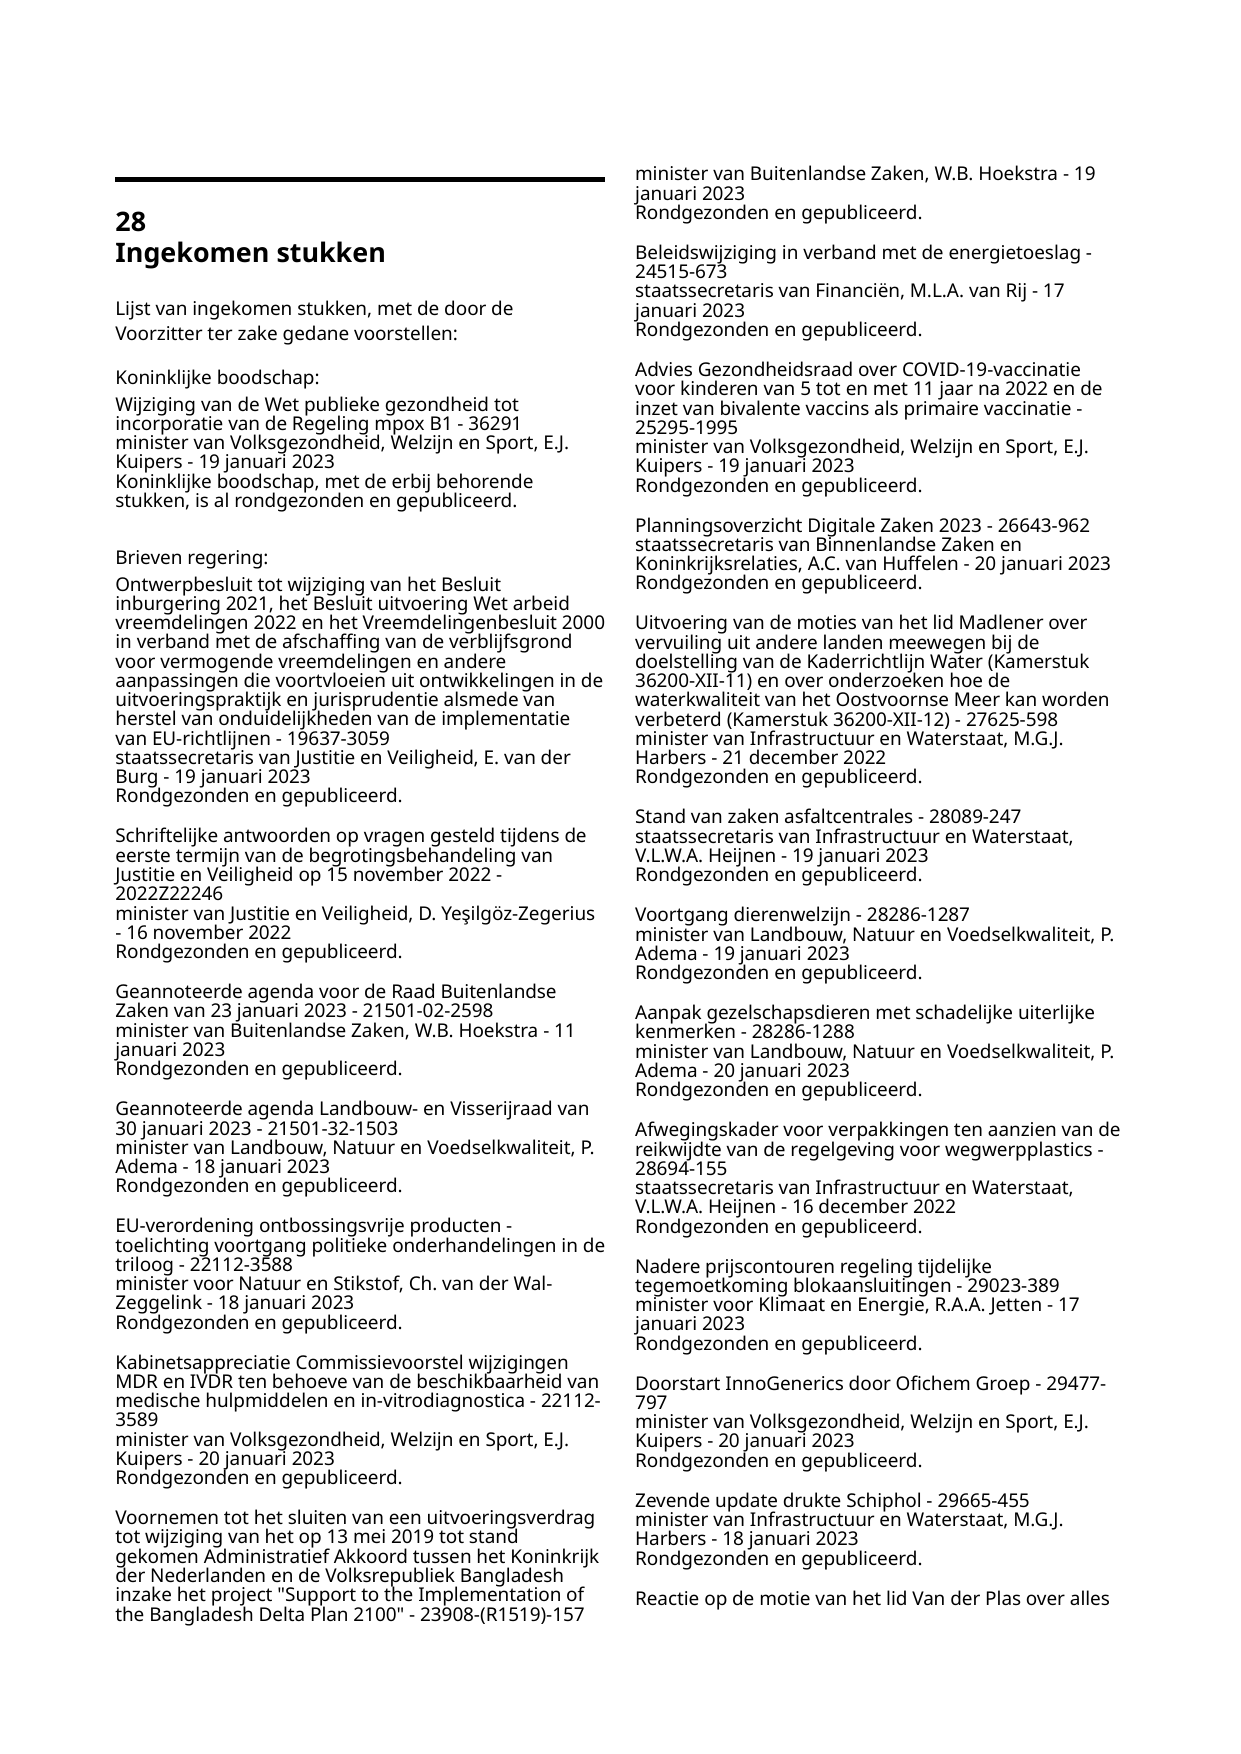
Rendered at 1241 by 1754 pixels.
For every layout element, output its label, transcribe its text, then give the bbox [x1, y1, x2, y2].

text minister voor Natuur en Stikstof, Ch. van der Wal-Zeggelink - 18 januari 2023 [115, 1275, 605, 1314]
text Schriftelijke antwoorden op vragen gesteld tijdens de eerste termijn van de begrotingsbehandeling van Justitie en Veiligheid op 15 november 2022 - 2022Z22246 [115, 827, 605, 904]
text minister van Landbouw, Natuur en Voedselkwaliteit, P. Adema - 20 januari 2023 [635, 1043, 1125, 1081]
text Rondgezonden en gepubliceerd. [115, 1177, 605, 1197]
text Wijziging van de Wet publieke gezondheid tot incorporatie van de Regeling mpox B1 - 36291 [115, 396, 605, 434]
text minister voor Klimaat en Energie, R.A.A. Jetten - 17 januari 2023 [635, 1296, 1125, 1335]
text Beleidswijziging in verband met de energietoeslag - 24515-673 [635, 244, 1125, 282]
text Rondgezonden en gepubliceerd. [115, 943, 605, 962]
text Stand van zaken asfaltcentrales - 28089-247 [635, 808, 1125, 828]
text Nadere prijscontouren regeling tijdelijke tegemoetkoming blokaansluitingen - 29023-389 [635, 1258, 1125, 1296]
text minister van Justitie en Veiligheid, D. Yeşilgöz-Zegerius - 16 november 2022 [115, 904, 605, 943]
text minister van Volksgezondheid, Welzijn en Sport, E.J. Kuipers - 20 januari 2023 [635, 1413, 1125, 1452]
text Rondgezonden en gepubliceerd. [635, 1452, 1125, 1471]
text Voortgang dierenwelzijn - 28286-1287 [635, 906, 1125, 926]
text Lijst van ingekomen stukken, met de door de Voorzitter ter zake gedane voorstellen: [115, 295, 605, 346]
text staatssecretaris van Infrastructuur en Waterstaat, V.L.W.A. Heijnen - 19 januari 2023 [635, 828, 1125, 866]
text Geannoteerde agenda Landbouw- en Visserijraad van 30 januari 2023 - 21501-32-1503 [115, 1100, 605, 1139]
text Geannoteerde agenda voor de Raad Buitenlandse Zaken van 23 januari 2023 - 21501-02-2598 [115, 983, 605, 1022]
text Rondgezonden en gepubliceerd. [635, 321, 1125, 340]
text Rondgezonden en gepubliceerd. [635, 1081, 1125, 1101]
text Rondgezonden en gepubliceerd. [635, 204, 1125, 223]
text Rondgezonden en gepubliceerd. [635, 964, 1125, 983]
text minister van Landbouw, Natuur en Voedselkwaliteit, P. Adema - 19 januari 2023 [635, 926, 1125, 964]
text Voornemen tot het sluiten van een uitvoeringsverdrag tot wijziging van het op 13 mei 2019 tot stand gekomen Administratief Akkoord tussen het Koninkrijk der Nederlanden en de Volksrepubliek Bangladesh inzake het project "Support to the Implementation of the Bangladesh Delta Plan 2100" - 23908-(R1519)-157 [115, 1509, 605, 1625]
text staatssecretaris van Infrastructuur en Waterstaat, V.L.W.A. Heijnen - 16 december 2022 [635, 1179, 1125, 1218]
text Rondgezonden en gepubliceerd. [635, 768, 1125, 788]
text Kabinetsappreciatie Commissievoorstel wijzigingen MDR en IVDR ten behoeve van de beschikbaarheid van medische hulpmiddelen en in-vitrodiagnostica - 22112-3589 [115, 1354, 605, 1431]
text Koninklijke boodschap: [115, 364, 605, 390]
text Uitvoering van de moties van het lid Madlener over vervuiling uit andere landen meewegen bij de doelstelling van de Kaderrichtlijn Water (Kamerstuk 36200-XII-11) en over onderzoeken hoe de waterkwaliteit van het Oostvoornse Meer kan worden verbeterd (Kamerstuk 36200-XII-12) - 27625-598 [635, 614, 1125, 730]
text 28 [115, 203, 605, 239]
text Ingekomen stukken [115, 239, 605, 283]
text Doorstart InnoGenerics door Ofichem Groep - 29477-797 [635, 1375, 1125, 1413]
text Rondgezonden en gepubliceerd. [635, 1335, 1125, 1354]
text Aanpak gezelschapsdieren met schadelijke uiterlijke kenmerken - 28286-1288 [635, 1004, 1125, 1043]
text Zevende update drukte Schiphol - 29665-455 [635, 1492, 1125, 1511]
text minister van Landbouw, Natuur en Voedselkwaliteit, P. Adema - 18 januari 2023 [115, 1139, 605, 1177]
text Rondgezonden en gepubliceerd. [115, 1060, 605, 1079]
text Brieven regering: [115, 544, 605, 569]
text staatssecretaris van Financiën, M.L.A. van Rij - 17 januari 2023 [635, 282, 1125, 321]
text Ontwerpbesluit tot wijziging van het Besluit inburgering 2021, het Besluit uitvoering Wet arbeid vreemdelingen 2022 en het Vreemdelingenbesluit 2000 in verband met de afschaffing van de verblijfsgrond voor vermogende vreemdelingen en andere aanpassingen die voortvloeien uit ontwikkelingen in de uitvoeringspraktijk en jurisprudentie alsmede van herstel van onduidelijkheden van de implementatie van EU-richtlijnen - 19637-3059 [115, 576, 605, 749]
text Rondgezonden en gepubliceerd. [635, 1549, 1125, 1569]
text Advies Gezondheidsraad over COVID-19-vaccinatie voor kinderen van 5 tot en met 11 jaar na 2022 en de inzet van bivalente vaccins als primaire vaccinatie - 25295-1995 [635, 361, 1125, 438]
text staatssecretaris van Binnenlandse Zaken en Koninkrijksrelaties, A.C. van Huffelen - 20 januari 2023 [635, 536, 1125, 574]
text Reactie op de motie van het lid Van der Plas over alles [635, 1589, 1125, 1609]
text Rondgezonden en gepubliceerd. [635, 1218, 1125, 1237]
text minister van Infrastructuur en Waterstaat, M.G.J. Harbers - 21 december 2022 [635, 730, 1125, 768]
text minister van Infrastructuur en Waterstaat, M.G.J. Harbers - 18 januari 2023 [635, 1511, 1125, 1549]
text Rondgezonden en gepubliceerd. [635, 574, 1125, 594]
text Rondgezonden en gepubliceerd. [115, 787, 605, 807]
text Rondgezonden en gepubliceerd. [115, 1469, 605, 1488]
text Afwegingskader voor verpakkingen ten aanzien van de reikwijdte van de regelgeving voor wegwerpplastics - 28694-155 [635, 1121, 1125, 1179]
text minister van Volksgezondheid, Welzijn en Sport, E.J. Kuipers - 20 januari 2023 [115, 1431, 605, 1469]
text Rondgezonden en gepubliceerd. [635, 866, 1125, 886]
text Rondgezonden en gepubliceerd. [115, 1314, 605, 1333]
text Koninklijke boodschap, met de erbij behorende stukken, is al rondgezonden en gepubliceerd. [115, 473, 605, 511]
text minister van Buitenlandse Zaken, W.B. Hoekstra - 11 januari 2023 [115, 1022, 605, 1060]
text minister van Volksgezondheid, Welzijn en Sport, E.J. Kuipers - 19 januari 2023 [115, 434, 605, 473]
text Planningsoverzicht Digitale Zaken 2023 - 26643-962 [635, 517, 1125, 536]
text Rondgezonden en gepubliceerd. [635, 477, 1125, 496]
text staatssecretaris van Justitie en Veiligheid, E. van der Burg - 19 januari 2023 [115, 749, 605, 787]
text minister van Buitenlandse Zaken, W.B. Hoekstra - 19 januari 2023 [635, 165, 1125, 204]
text minister van Volksgezondheid, Welzijn en Sport, E.J. Kuipers - 19 januari 2023 [635, 438, 1125, 477]
text EU-verordening ontbossingsvrije producten - toelichting voortgang politieke onderhandelingen in de triloog - 22112-3588 [115, 1217, 605, 1275]
